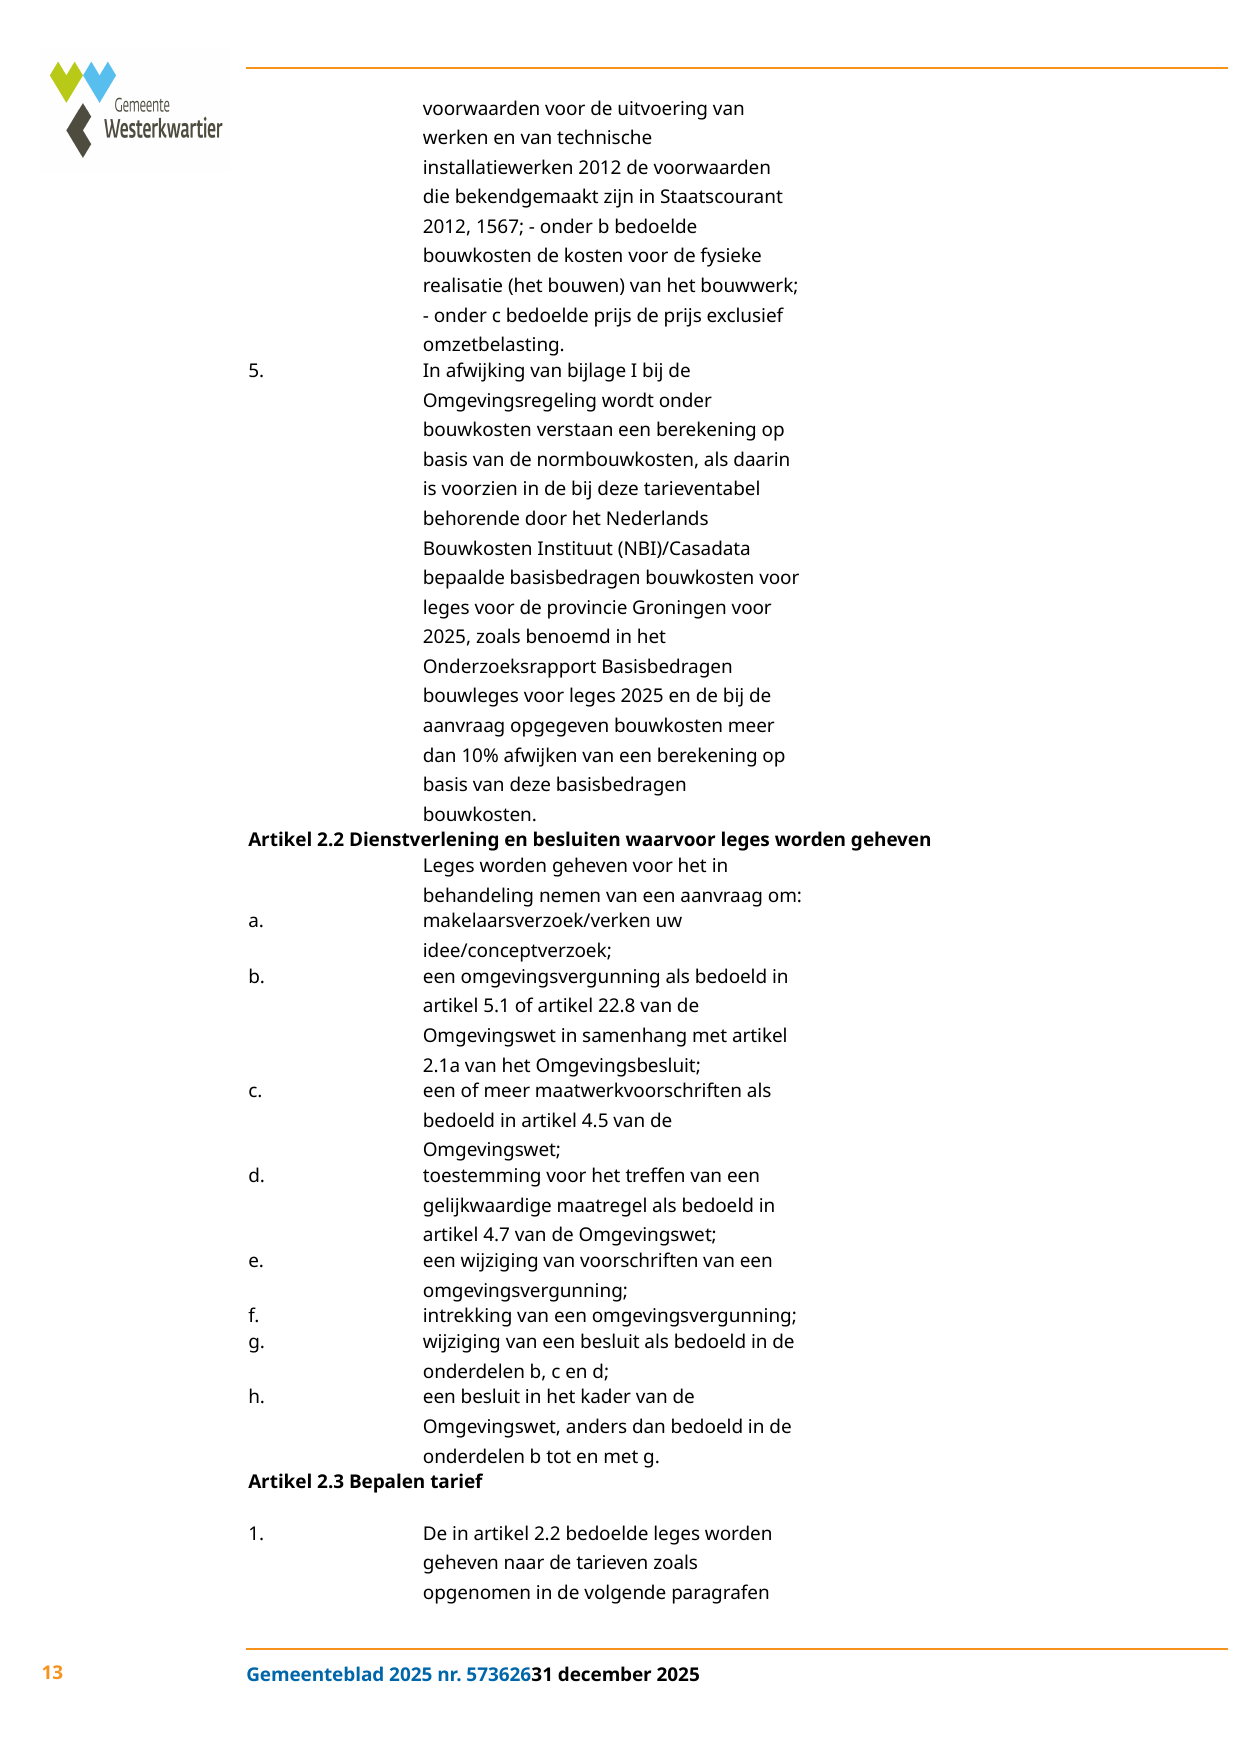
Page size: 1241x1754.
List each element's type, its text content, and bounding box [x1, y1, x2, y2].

table_cell [802, 853, 977, 908]
table_cell f. [248, 1303, 423, 1328]
table_cell [802, 357, 977, 827]
table_cell [802, 1247, 977, 1303]
table_cell een of meer maatwerkvoorschriften als bedoeld in artikel 4.5 van de Omgevingswet; [423, 1078, 802, 1162]
table_cell [802, 1494, 977, 1520]
table_cell [977, 1247, 1152, 1303]
table_cell [802, 1303, 977, 1328]
table_cell een omgevingsvergunning als bedoeld in artikel 5.1 of artikel 22.8 van de Omgevingswet in samenhang met artikel 2.1a van het Omgevingsbesluit; [423, 963, 802, 1077]
table_cell [977, 357, 1152, 827]
table_cell intrekking van een omgevingsvergunning; [423, 1303, 802, 1328]
picture [41, 47, 231, 172]
table_cell [977, 853, 1152, 908]
table_cell g. [248, 1328, 423, 1384]
table_cell a. [248, 908, 423, 963]
table_cell [802, 908, 977, 963]
table_cell [802, 1384, 977, 1468]
table_cell makelaarsverzoek/verken uw idee/conceptverzoek; [423, 908, 802, 963]
table_cell een wijziging van voorschriften van een omgevingsvergunning; [423, 1247, 802, 1303]
table_cell [977, 1303, 1152, 1328]
table_cell [248, 1494, 423, 1520]
table_cell Artikel 2.3 Bepalen tarief [248, 1469, 977, 1494]
table_cell wijziging van een besluit als bedoeld in de onderdelen b, c en d; [423, 1328, 802, 1384]
table_cell b. [248, 963, 423, 1077]
table_cell Artikel 2.2 Dienstverlening en besluiten waarvoor leges worden geheven [248, 827, 977, 852]
table_cell [802, 963, 977, 1077]
table_cell c. [248, 1078, 423, 1162]
table_cell [423, 1494, 802, 1520]
table_cell Leges worden geheven voor het in behandeling nemen van een aanvraag om: [423, 853, 802, 908]
table_cell [802, 1078, 977, 1162]
table_cell [977, 1163, 1152, 1247]
table_cell [248, 853, 423, 908]
table_cell [977, 963, 1152, 1077]
table_cell [977, 1520, 1152, 1605]
table_cell [977, 908, 1152, 963]
table_cell h. [248, 1384, 423, 1468]
table_cell 1. [248, 1520, 423, 1605]
table_cell een besluit in het kader van de Omgevingswet, anders dan bedoeld in de onderdelen b tot en met g. [423, 1384, 802, 1468]
table_cell [802, 1328, 977, 1384]
table_cell voorwaarden voor de uitvoering van werken en van technische installatiewerken 2012 de voorwaarden die bekendgemaakt zijn in Staatscourant 2012, 1567; - onder b bedoelde bouwkosten de kosten voor de fysieke realisatie (het bouwen) van het bouwwerk; - onder c bedoelde prijs de prijs exclusief omzetbelasting. [423, 95, 802, 357]
table_cell [977, 1078, 1152, 1162]
table_cell [977, 1494, 1152, 1520]
table_cell [977, 1328, 1152, 1384]
table_cell e. [248, 1247, 423, 1303]
table_cell [802, 1520, 977, 1605]
table_cell De in artikel 2.2 bedoelde leges worden geheven naar de tarieven zoals opgenomen in de volgende paragrafen [423, 1520, 802, 1605]
table_cell [802, 1163, 977, 1247]
table_cell In afwijking van bijlage I bij de Omgevingsregeling wordt onder bouwkosten verstaan een berekening op basis van de normbouwkosten, als daarin is voorzien in de bij deze tarieventabel behorende door het Nederlands Bouwkosten Instituut (NBI)/Casadata bepaalde basisbedragen bouwkosten voor leges voor de provincie Groningen voor 2025, zoals benoemd in het Onderzoeksrapport Basisbedragen bouwleges voor leges 2025 en de bij de aanvraag opgegeven bouwkosten meer dan 10% afwijken van een berekening op basis van deze basisbedragen bouwkosten. [423, 357, 802, 827]
table_cell [248, 95, 423, 357]
table_cell [802, 95, 977, 357]
table_cell 5. [248, 357, 423, 827]
table_cell [977, 95, 1152, 357]
table_cell [977, 1384, 1152, 1468]
table_cell d. [248, 1163, 423, 1247]
table_cell toestemming voor het treffen van een gelijkwaardige maatregel als bedoeld in artikel 4.7 van de Omgevingswet; [423, 1163, 802, 1247]
